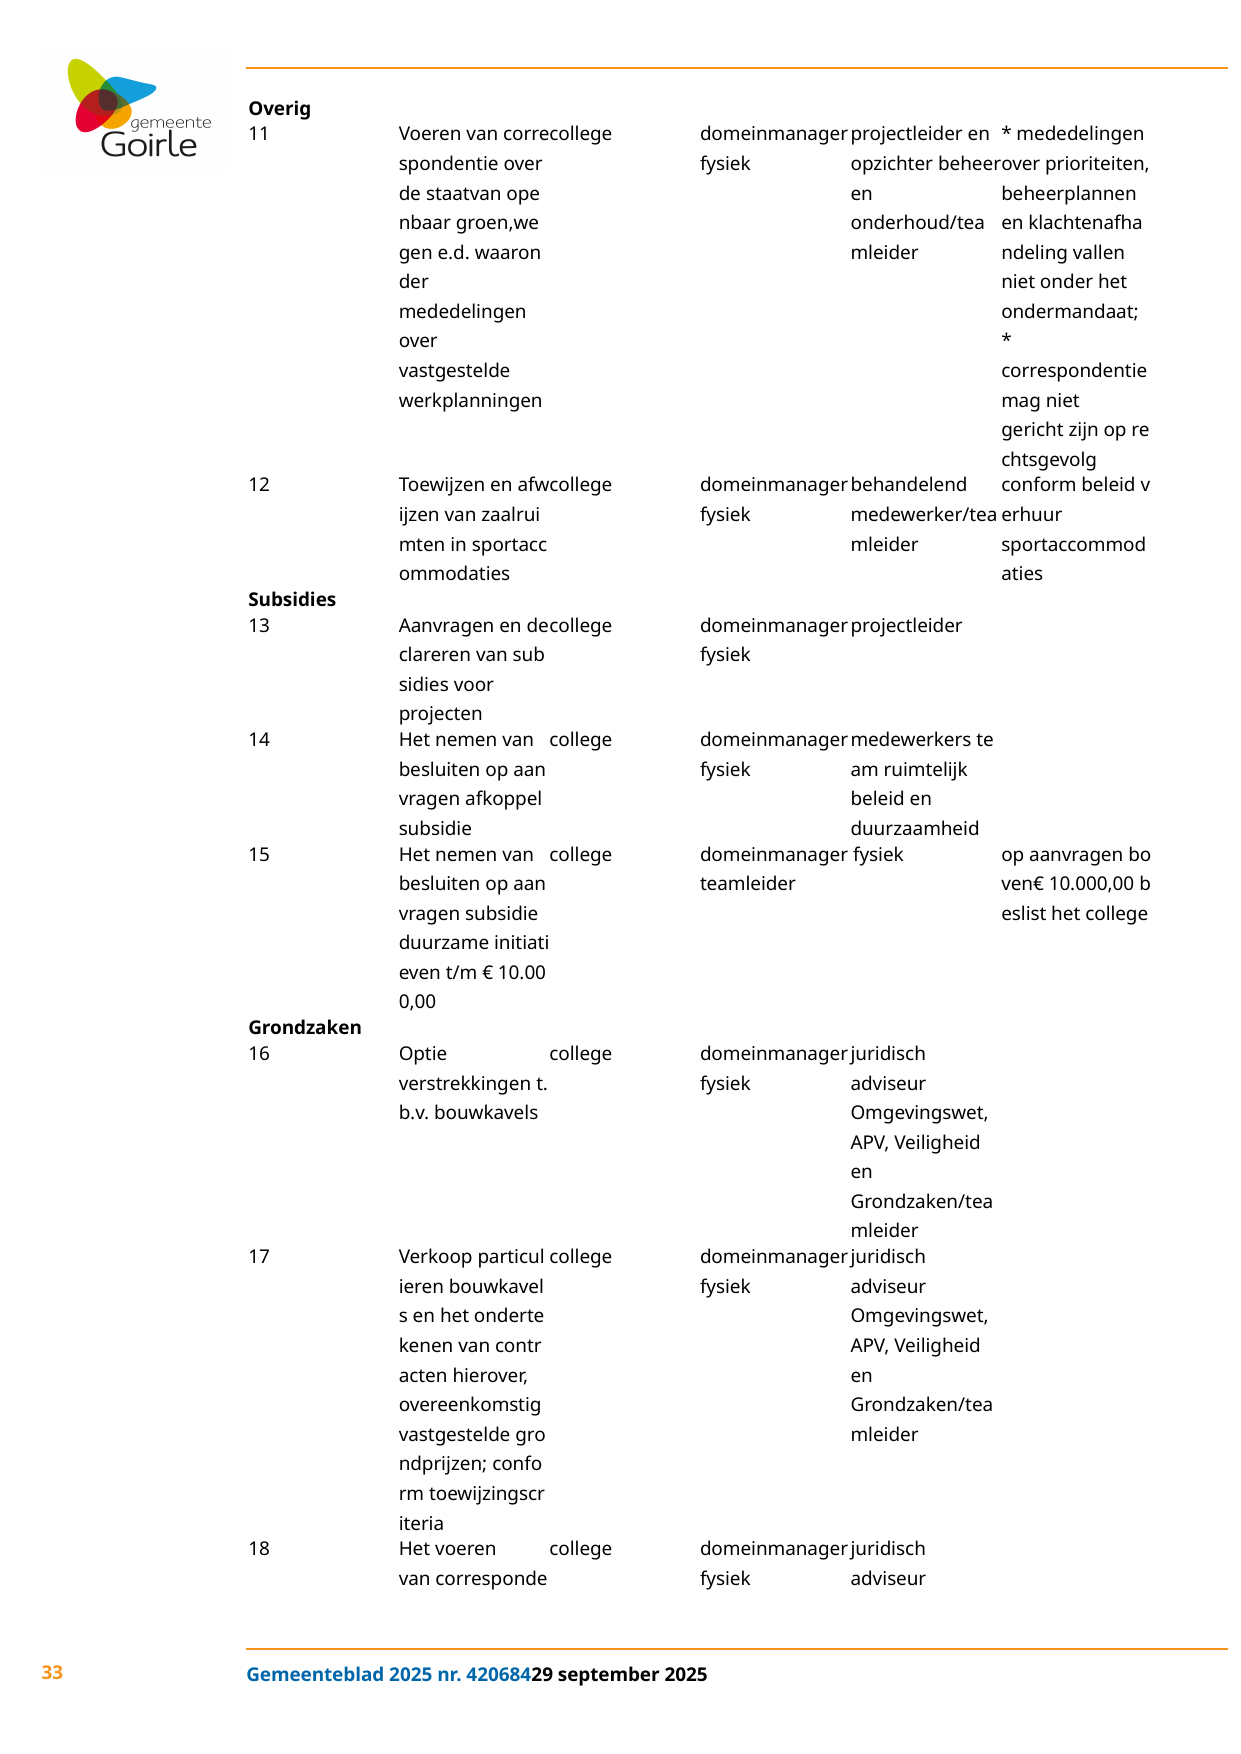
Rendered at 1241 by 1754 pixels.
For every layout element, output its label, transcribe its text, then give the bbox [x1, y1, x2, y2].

table_cell college [549, 1040, 700, 1243]
table_cell Subsidies [248, 586, 1152, 612]
table_cell domeinmanager fysiek [700, 121, 850, 472]
table_cell Verkoop particulieren bouwkavels en het ondertekenen van contracten hierover, overeenkomstig vastgestelde grondprijzen; conform toewijzingscriteria [399, 1244, 549, 1535]
table_cell Aanvragen en declareren van subsidies voor projecten [399, 612, 549, 726]
table_cell Voeren van correspondentie over de staatvan openbaar groen,wegen e.d. waaronder mededelingen over vastgestelde werkplanningen [399, 121, 549, 472]
table_cell college [549, 612, 700, 726]
table_cell domeinmanager fysiek [700, 726, 850, 841]
table_cell medewerkers team ruimtelijk beleid en duurzaamheid [850, 726, 1001, 841]
table_cell domeinmanager fysiek [700, 1244, 850, 1535]
table_cell 14 [248, 726, 398, 841]
table_cell projectleider [850, 612, 1001, 726]
table_cell 17 [248, 1244, 398, 1535]
table_cell op aanvragen boven€ 10.000,00 beslist het college [1001, 841, 1152, 1014]
table_cell juridisch adviseur [850, 1535, 1001, 1591]
table_cell college [549, 472, 700, 586]
table_cell 16 [248, 1040, 398, 1243]
table_cell behandelend medewerker/teamleider [850, 472, 1001, 586]
table_cell conform beleid verhuur sportaccommodaties [1001, 472, 1152, 586]
table_cell Grondzaken [248, 1015, 1152, 1040]
table_cell college [549, 841, 700, 1014]
table_cell Het nemen van besluiten op aanvragen afkoppelsubsidie [399, 726, 549, 841]
table_cell domeinmanager fysiek [700, 612, 850, 726]
table_cell Het voeren van corresponde [399, 1535, 549, 1591]
table_cell juridisch adviseur Omgevingswet, APV, Veiligheid en Grondzaken/teamleider [850, 1244, 1001, 1535]
table_cell Optie verstrekkingen t.b.v. bouwkavels [399, 1040, 549, 1243]
table_cell [1001, 726, 1152, 841]
table_cell college [549, 726, 700, 841]
table_cell Toewijzen en afwijzen van zaalruimten in sportaccommodaties [399, 472, 549, 586]
table_cell [1001, 612, 1152, 726]
table_cell domeinmanager fysiek teamleider [700, 841, 1001, 1014]
table_cell college [549, 1535, 700, 1591]
table_cell 11 [248, 121, 398, 472]
picture [41, 47, 231, 172]
table_cell [1001, 1040, 1152, 1243]
table_cell domeinmanager fysiek [700, 472, 850, 586]
table_cell juridisch adviseur Omgevingswet, APV, Veiligheid en Grondzaken/teamleider [850, 1040, 1001, 1243]
table_cell Het nemen van besluiten op aanvragen subsidie duurzame initiatieven t/m € 10.000,00 [399, 841, 549, 1014]
table_cell 15 [248, 841, 398, 1014]
table_cell * mededelingen over prioriteiten, beheerplannen en klachtenafhandeling vallen niet onder het ondermandaat; * correspondentie mag niet gericht zijn op rechtsgevolg [1001, 121, 1152, 472]
table_cell college [549, 121, 700, 472]
table_cell [1001, 1244, 1152, 1535]
table_cell college [549, 1244, 700, 1535]
table_cell [1001, 1535, 1152, 1591]
table_cell projectleider en opzichter beheer en onderhoud/teamleider [850, 121, 1001, 472]
table_cell Overig [248, 95, 1152, 121]
table_cell 13 [248, 612, 398, 726]
table_cell 18 [248, 1535, 398, 1591]
table_cell domeinmanager fysiek [700, 1535, 850, 1591]
table_cell domeinmanager fysiek [700, 1040, 850, 1243]
table_cell 12 [248, 472, 398, 586]
